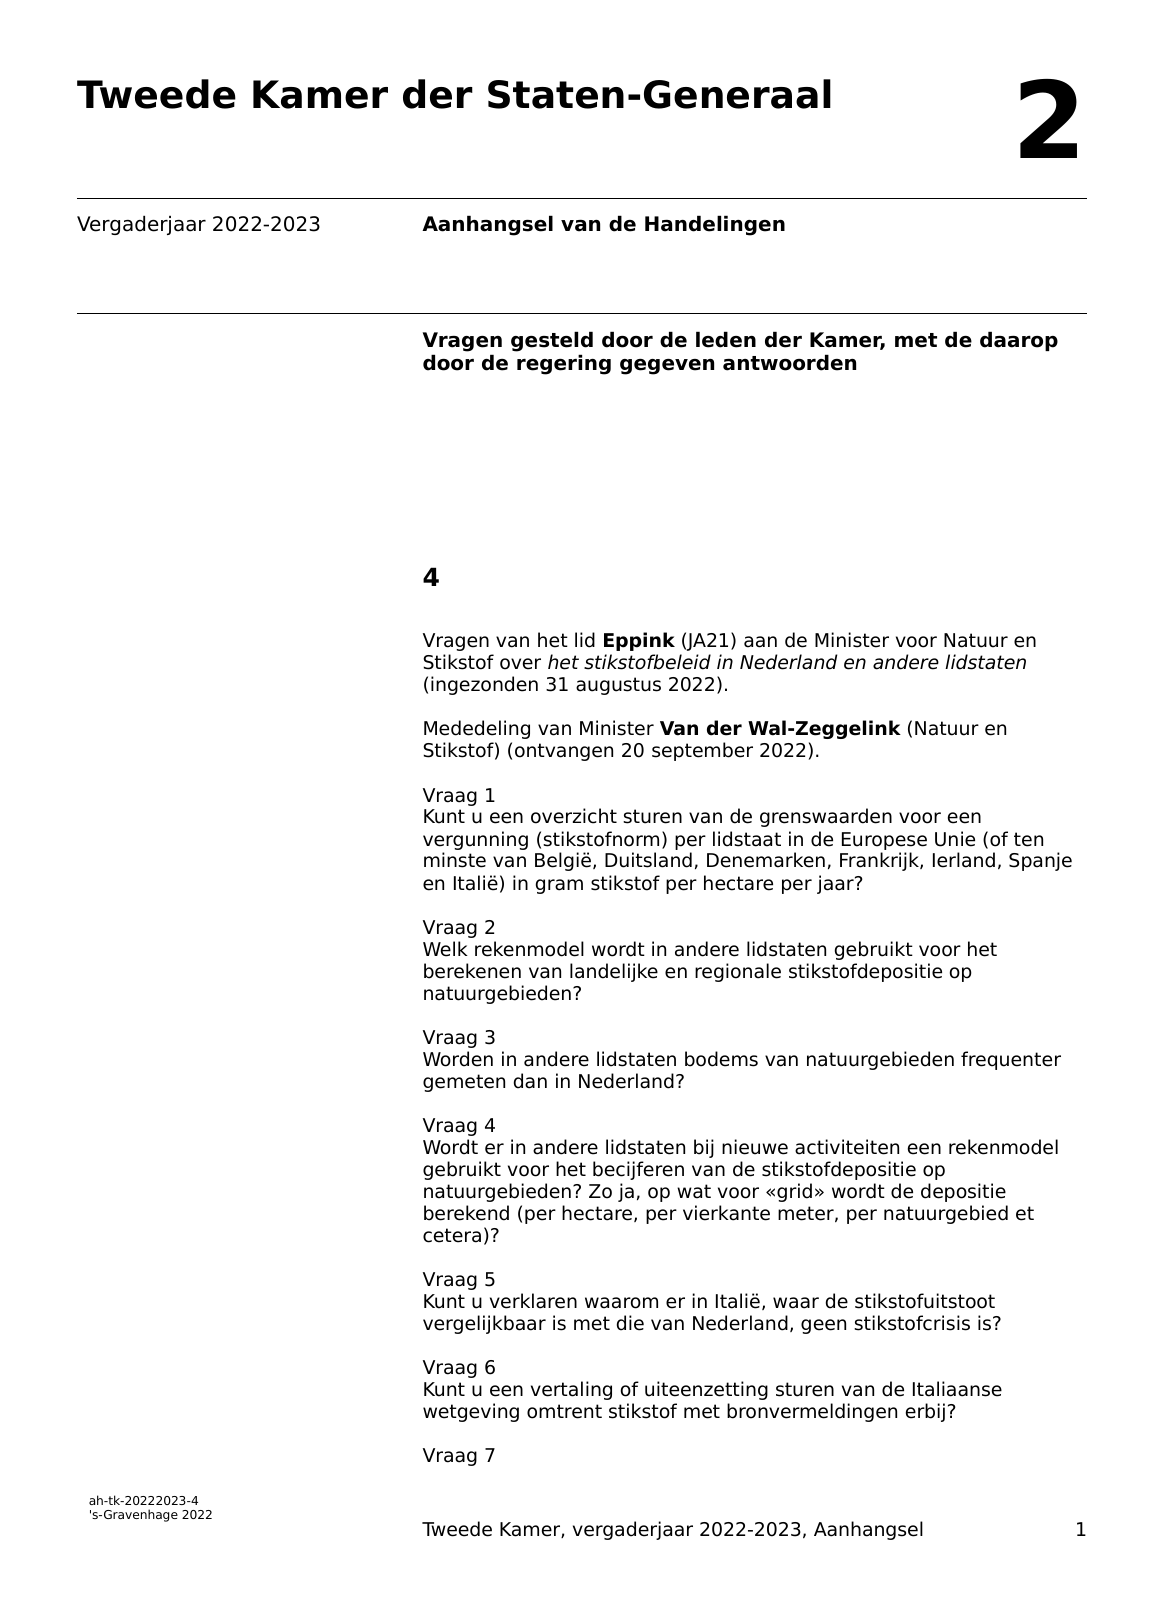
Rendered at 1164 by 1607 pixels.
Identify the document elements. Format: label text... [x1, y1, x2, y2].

text Vraag 4 [422, 1115, 1087, 1137]
table_cell Vergaderjaar 2022-2023 [77, 199, 422, 313]
text Worden in andere lidstaten bodems van natuurgebieden frequenter gemeten dan in Nederland? [422, 1049, 1087, 1093]
text 's-Gravenhage 2022 [88, 1508, 323, 1522]
text Vraag 7 [422, 1445, 1087, 1467]
text Wordt er in andere lidstaten bij nieuwe activiteiten een rekenmodel gebruikt voor het becijferen van de stikstofdepositie op natuurgebieden? Zo ja, op wat voor «grid» wordt de depositie berekend (per hectare, per vierkante meter, per natuurgebied et cetera)? [422, 1137, 1087, 1247]
text Vragen van het lid Eppink (JA21) aan de Minister voor Natuur en Stikstof over het stikstofbeleid in Nederland en andere lidstaten (ingezonden 31 augustus 2022). [422, 630, 1087, 696]
text Kunt u een overzicht sturen van de grenswaarden voor een vergunning (stikstofnorm) per lidstaat in de Europese Unie (of ten minste van België, Duitsland, Denemarken, Frankrijk, Ierland, Spanje en Italië) in gram stikstof per hectare per jaar? [422, 806, 1087, 894]
text Vraag 1 [422, 784, 1087, 806]
text Vraag 2 [422, 917, 1087, 938]
text ah-tk-20222023-4 [88, 1494, 323, 1508]
text Mededeling van Minister Van der Wal-Zeggelink (Natuur en Stikstof) (ontvangen 20 september 2022). [422, 718, 1087, 762]
table_header Tweede Kamer der Staten-Generaal [77, 59, 886, 198]
text Vraag 3 [422, 1027, 1087, 1049]
text Vraag 5 [422, 1269, 1087, 1291]
text Kunt u verklaren waarom er in Italië, waar de stikstofuitstoot vergelijkbaar is met die van Nederland, geen stikstofcrisis is? [422, 1291, 1087, 1335]
text 4 [422, 563, 1087, 592]
table_cell Aanhangsel van de Handelingen [422, 199, 1087, 313]
table_cell Vragen gesteld door de leden der Kamer, met de daarop door de regering gegeven antwoorden [422, 314, 1087, 375]
table_header 2 [886, 59, 1087, 198]
text Vraag 6 [422, 1357, 1087, 1379]
text Welk rekenmodel wordt in andere lidstaten gebruikt voor het berekenen van landelijke en regionale stikstofdepositie op natuurgebieden? [422, 938, 1087, 1004]
text Kunt u een vertaling of uiteenzetting sturen van de Italiaanse wetgeving omtrent stikstof met bronvermeldingen erbij? [422, 1379, 1087, 1423]
table_cell [77, 314, 422, 375]
